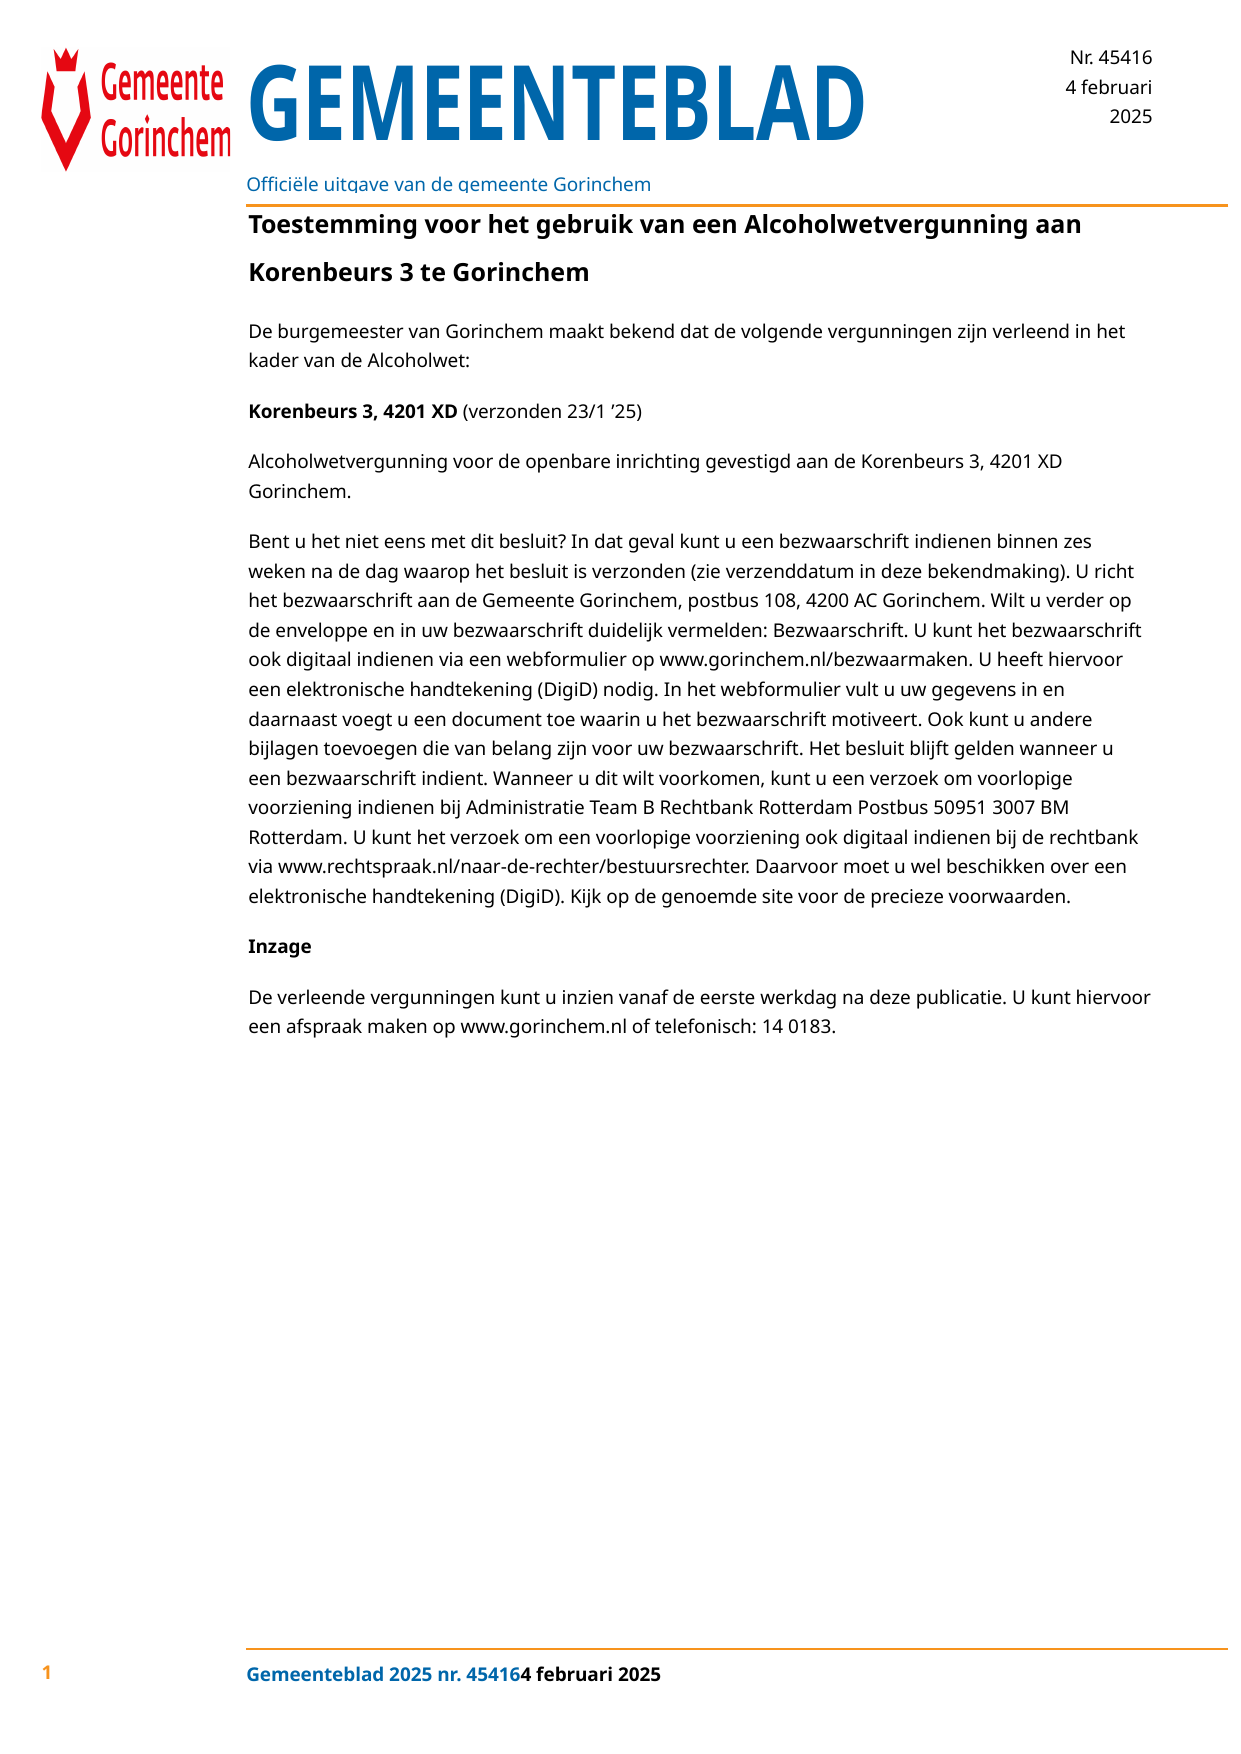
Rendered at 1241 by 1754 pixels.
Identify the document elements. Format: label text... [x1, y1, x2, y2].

text De burgemeester van Gorinchem maakt bekend dat de volgende vergunningen zijn verleend in het kader van de Alcoholwet: [248, 318, 1152, 373]
text Bent u het niet eens met dit besluit? In dat geval kunt u een bezwaarschrift indienen binnen zes weken na de dag waarop het besluit is verzonden (zie verzenddatum in deze bekendmaking). U richt het bezwaarschrift aan de Gemeente Gorinchem, postbus 108, 4200 AC Gorinchem. Wilt u verder op de enveloppe en in uw bezwaarschrift duidelijk vermelden: Bezwaarschrift. U kunt het bezwaarschrift ook digitaal indienen via een webformulier op www.gorinchem.nl/bezwaarmaken. U heeft hiervoor een elektronische handtekening (DigiD) nodig. In het webformulier vult u uw gegevens in en daarnaast voegt u een document toe waarin u het bezwaarschrift motiveert. Ook kunt u andere bijlagen toevoegen die van belang zijn voor uw bezwaarschrift. Het besluit blijft gelden wanneer u een bezwaarschrift indient. Wanneer u dit wilt voorkomen, kunt u een verzoek om voorlopige voorziening indienen bij Administratie Team B Rechtbank Rotterdam Postbus 50951 3007 BM Rotterdam. U kunt het verzoek om een voorlopige voorziening ook digitaal indienen bij de rechtbank via www.rechtspraak.nl/naar-de-rechter/bestuursrechter. Daarvoor moet u wel beschikken over een elektronische handtekening (DigiD). Kijk op de genoemde site voor de precieze voorwaarden. [248, 528, 1152, 909]
picture [41, 47, 231, 172]
text Toestemming voor het gebruik van een Alcoholwetvergunning aan Korenbeurs 3 te Gorinchem [248, 207, 1152, 288]
text De verleende vergunningen kunt u inzien vanaf de eerste werkdag na deze publicatie. U kunt hiervoor een afspraak maken op www.gorinchem.nl of telefonisch: 14 0183. [248, 984, 1152, 1039]
text Alcoholwetvergunning voor de openbare inrichting gevestigd aan de Korenbeurs 3, 4201 XD Gorinchem. [248, 448, 1152, 504]
text Inzage [248, 934, 1152, 959]
text Korenbeurs 3, 4201 XD (verzonden 23/1 ’25) [248, 398, 1152, 424]
